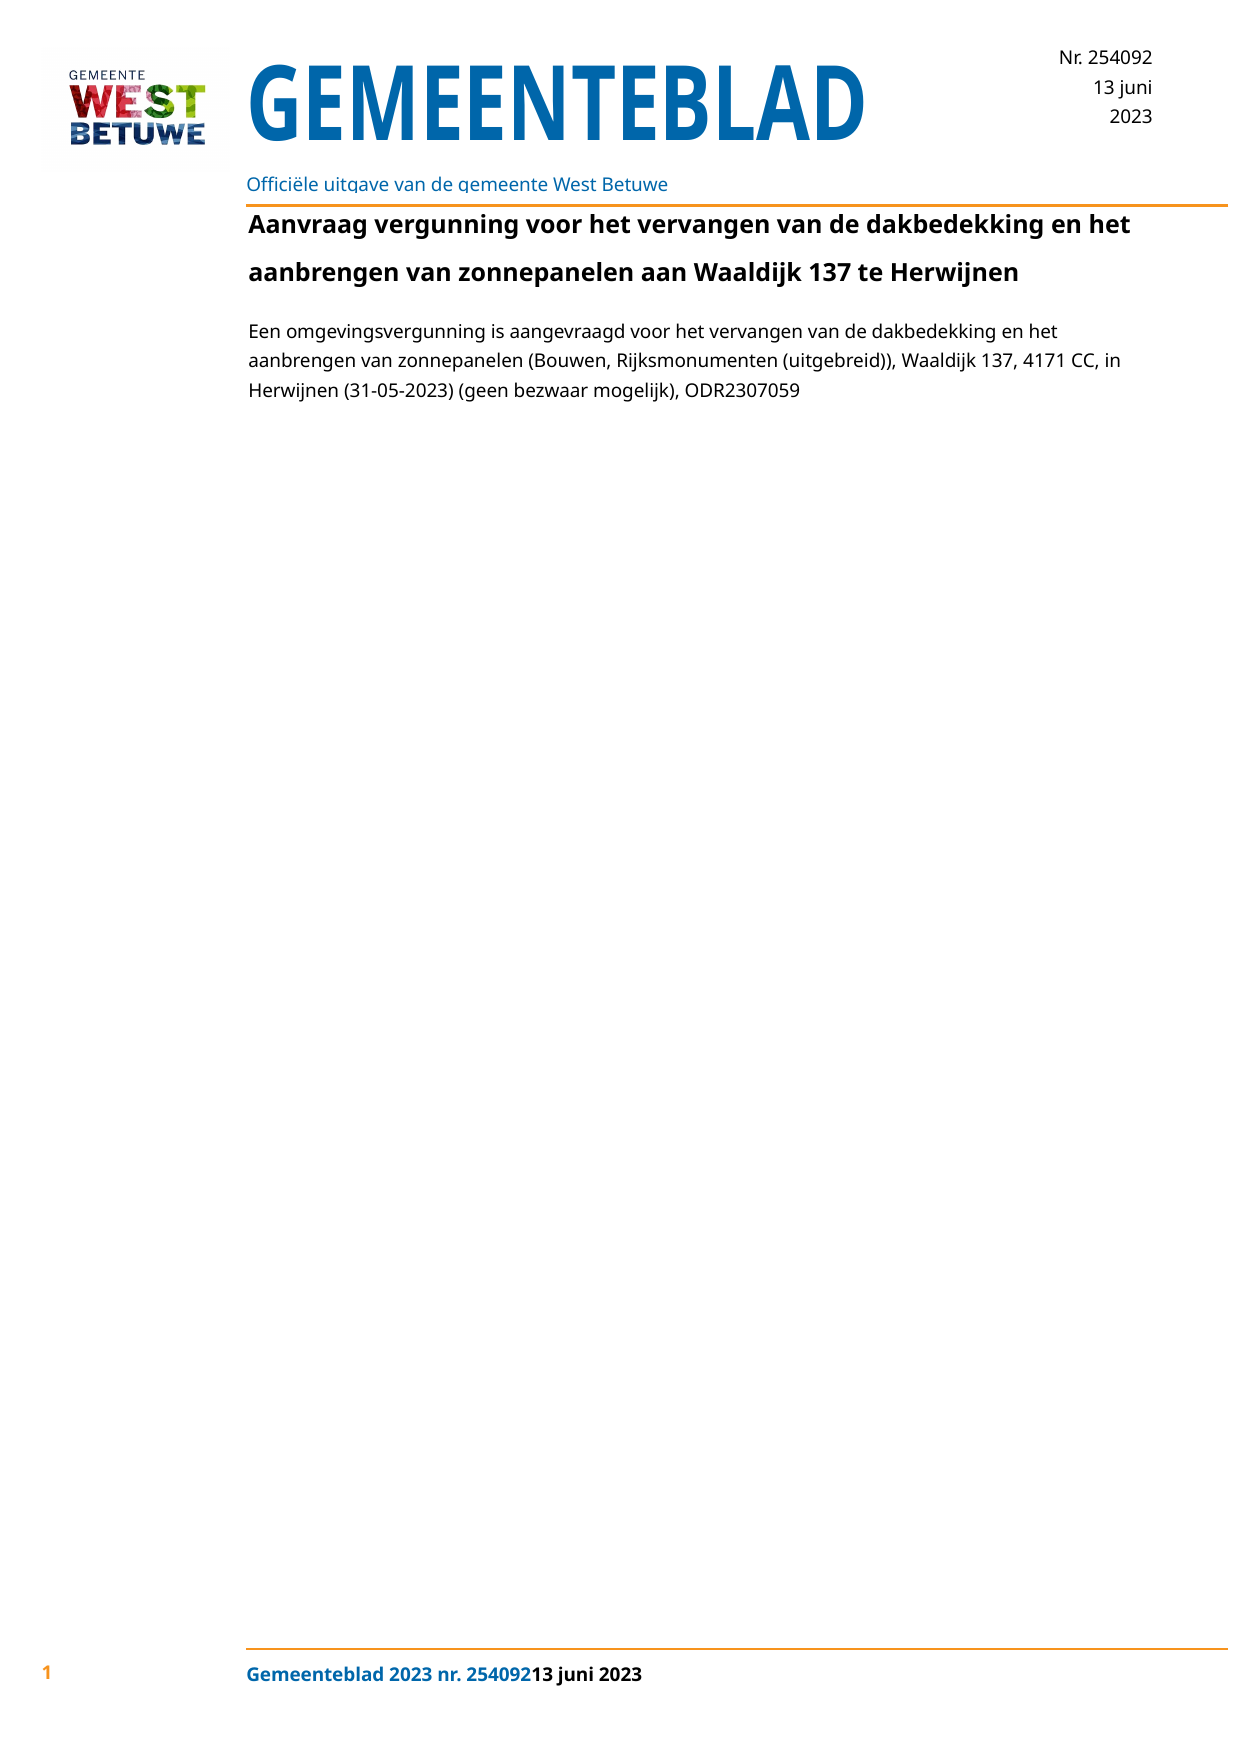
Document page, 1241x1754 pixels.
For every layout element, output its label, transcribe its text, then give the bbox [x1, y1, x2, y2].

text Aanvraag vergunning voor het vervangen van de dakbedekking en het aanbrengen van zonnepanelen aan Waaldijk 137 te Herwijnen [248, 207, 1152, 288]
text Een omgevingsvergunning is aangevraagd voor het vervangen van de dakbedekking en het aanbrengen van zonnepanelen (Bouwen, Rijksmonumenten (uitgebreid)), Waaldijk 137, 4171 CC, in Herwijnen (31-05-2023) (geen bezwaar mogelijk), ODR2307059 [248, 318, 1152, 403]
picture [41, 47, 231, 172]
